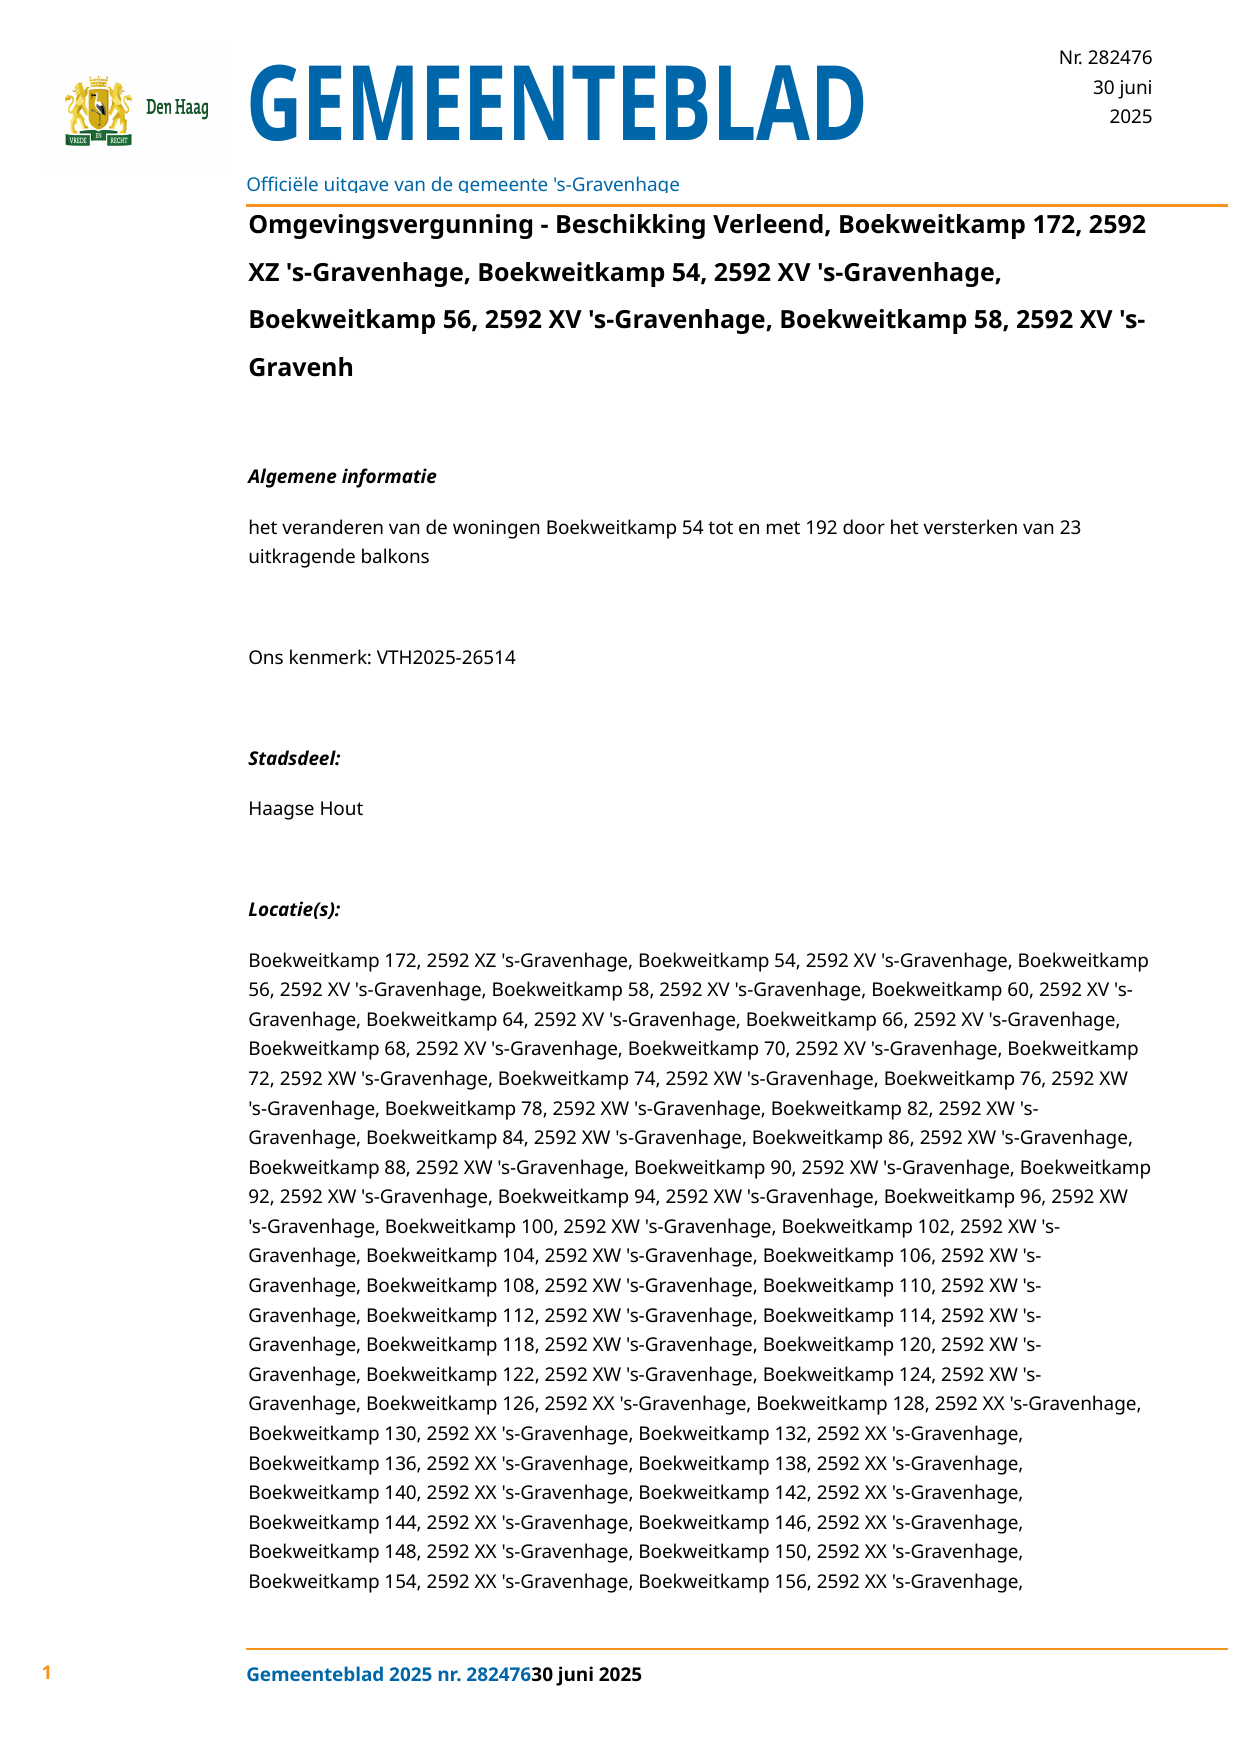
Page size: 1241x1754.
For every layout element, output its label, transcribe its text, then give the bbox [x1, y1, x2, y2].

text Omgevingsvergunning - Beschikking Verleend, Boekweitkamp 172, 2592 XZ 's-Gravenhage, Boekweitkamp 54, 2592 XV 's-Gravenhage, Boekweitkamp 56, 2592 XV 's-Gravenhage, Boekweitkamp 58, 2592 XV 's-Gravenh [248, 207, 1152, 384]
text Stadsdeel: [248, 745, 1152, 771]
picture [41, 47, 231, 172]
text Boekweitkamp 172, 2592 XZ 's-Gravenhage, Boekweitkamp 54, 2592 XV 's-Gravenhage, Boekweitkamp 56, 2592 XV 's-Gravenhage, Boekweitkamp 58, 2592 XV 's-Gravenhage, Boekweitkamp 60, 2592 XV 's-Gravenhage, Boekweitkamp 64, 2592 XV 's-Gravenhage, Boekweitkamp 66, 2592 XV 's-Gravenhage, Boekweitkamp 68, 2592 XV 's-Gravenhage, Boekweitkamp 70, 2592 XV 's-Gravenhage, Boekweitkamp 72, 2592 XW 's-Gravenhage, Boekweitkamp 74, 2592 XW 's-Gravenhage, Boekweitkamp 76, 2592 XW 's-Gravenhage, Boekweitkamp 78, 2592 XW 's-Gravenhage, Boekweitkamp 82, 2592 XW 's-Gravenhage, Boekweitkamp 84, 2592 XW 's-Gravenhage, Boekweitkamp 86, 2592 XW 's-Gravenhage, Boekweitkamp 88, 2592 XW 's-Gravenhage, Boekweitkamp 90, 2592 XW 's-Gravenhage, Boekweitkamp 92, 2592 XW 's-Gravenhage, Boekweitkamp 94, 2592 XW 's-Gravenhage, Boekweitkamp 96, 2592 XW 's-Gravenhage, Boekweitkamp 100, 2592 XW 's-Gravenhage, Boekweitkamp 102, 2592 XW 's-Gravenhage, Boekweitkamp 104, 2592 XW 's-Gravenhage, Boekweitkamp 106, 2592 XW 's-Gravenhage, Boekweitkamp 108, 2592 XW 's-Gravenhage, Boekweitkamp 110, 2592 XW 's-Gravenhage, Boekweitkamp 112, 2592 XW 's-Gravenhage, Boekweitkamp 114, 2592 XW 's-Gravenhage, Boekweitkamp 118, 2592 XW 's-Gravenhage, Boekweitkamp 120, 2592 XW 's-Gravenhage, Boekweitkamp 122, 2592 XW 's-Gravenhage, Boekweitkamp 124, 2592 XW 's-Gravenhage, Boekweitkamp 126, 2592 XX 's-Gravenhage, Boekweitkamp 128, 2592 XX 's-Gravenhage, Boekweitkamp 130, 2592 XX 's-Gravenhage, Boekweitkamp 132, 2592 XX 's-Gravenhage, Boekweitkamp 136, 2592 XX 's-Gravenhage, Boekweitkamp 138, 2592 XX 's-Gravenhage, Boekweitkamp 140, 2592 XX 's-Gravenhage, Boekweitkamp 142, 2592 XX 's-Gravenhage, Boekweitkamp 144, 2592 XX 's-Gravenhage, Boekweitkamp 146, 2592 XX 's-Gravenhage, Boekweitkamp 148, 2592 XX 's-Gravenhage, Boekweitkamp 150, 2592 XX 's-Gravenhage, Boekweitkamp 154, 2592 XX 's-Gravenhage, Boekweitkamp 156, 2592 XX 's-Gravenhage, [248, 947, 1152, 1594]
text Haagse Hout [248, 796, 1152, 821]
text Algemene informatie [248, 463, 1152, 489]
text het veranderen van de woningen Boekweitkamp 54 tot en met 192 door het versterken van 23 uitkragende balkons [248, 514, 1152, 569]
text Ons kenmerk: VTH2025-26514 [248, 644, 1152, 670]
text Locatie(s): [248, 896, 1152, 922]
